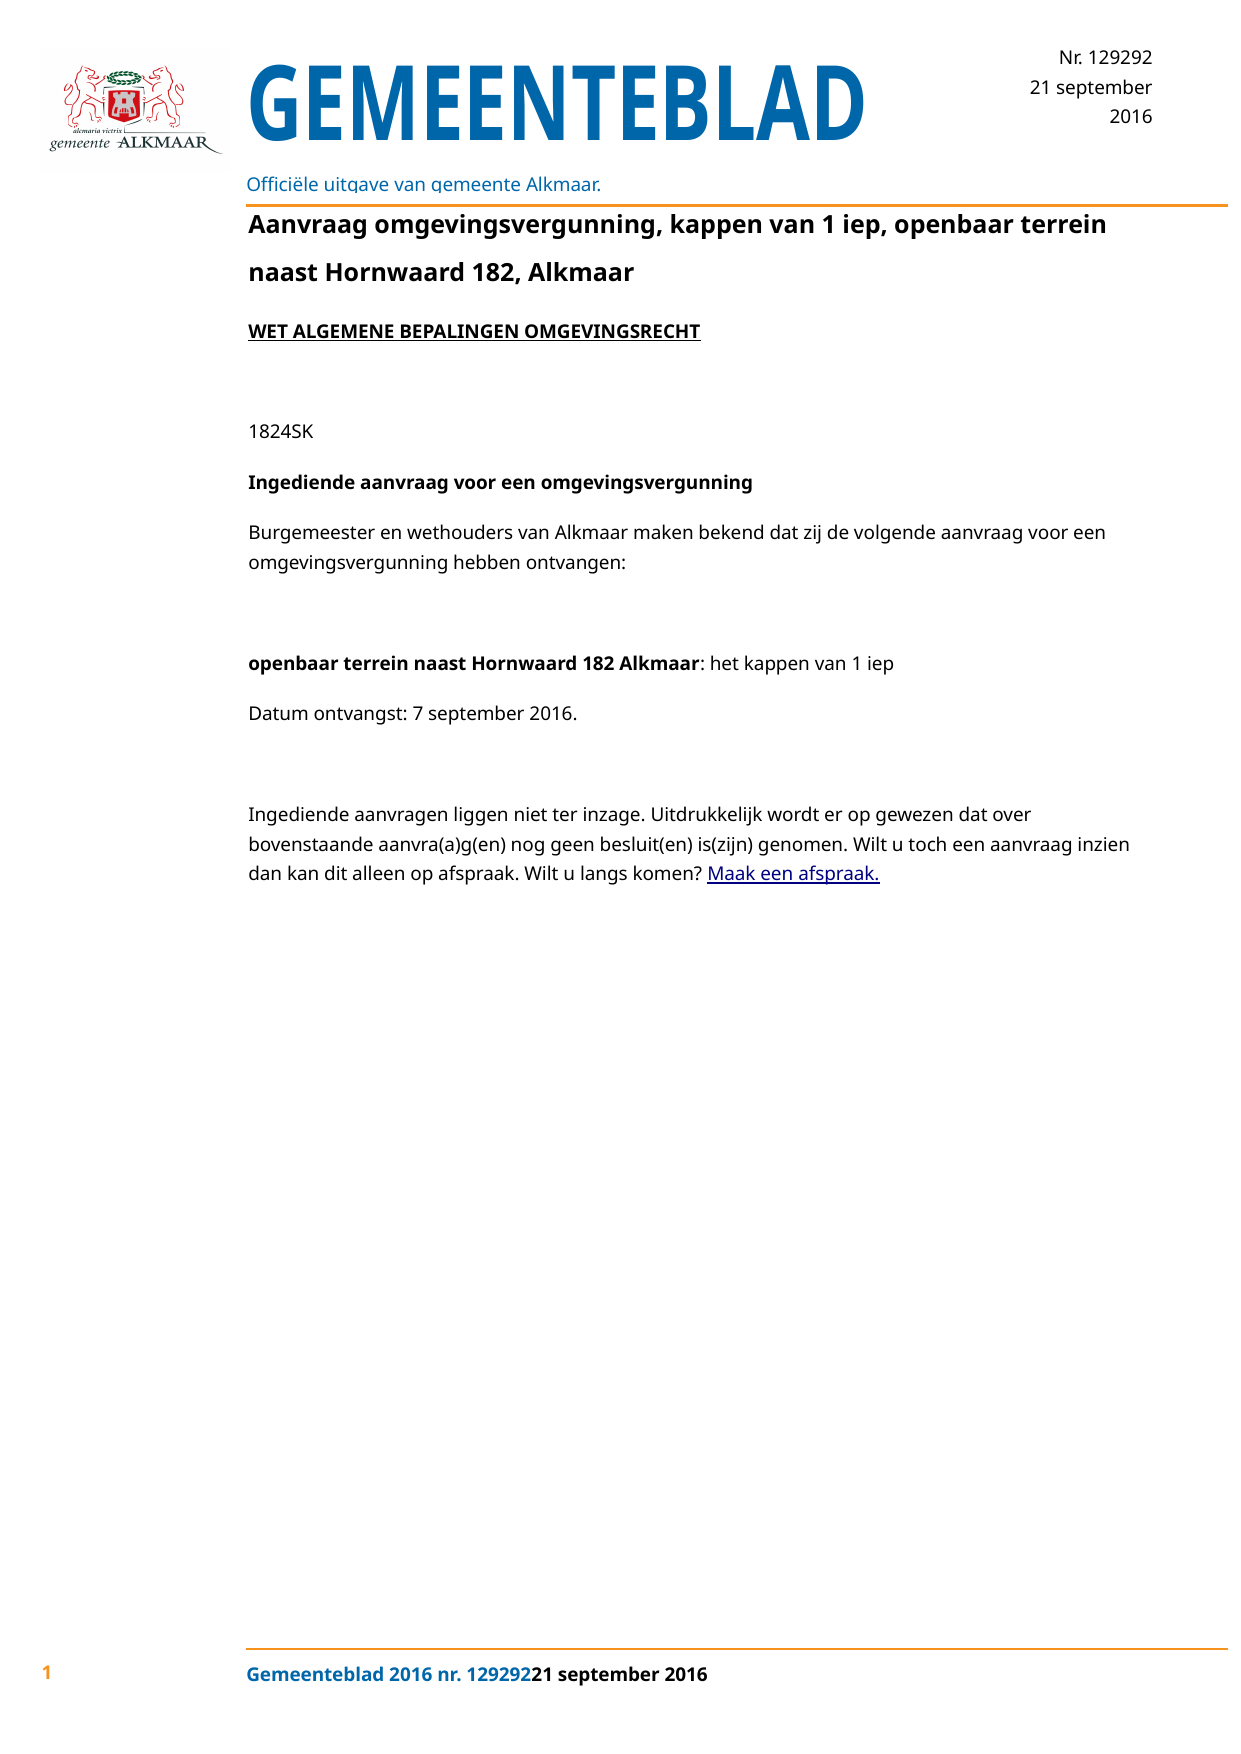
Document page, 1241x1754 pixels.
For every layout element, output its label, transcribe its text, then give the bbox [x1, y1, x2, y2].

text openbaar terrein naast Hornwaard 182 Alkmaar: het kappen van 1 iep [248, 650, 1152, 676]
text Ingediende aanvraag voor een omgevingsvergunning [248, 469, 1152, 495]
text Datum ontvangst: 7 september 2016. [248, 700, 1152, 726]
text Ingediende aanvragen liggen niet ter inzage. Uitdrukkelijk wordt er op gewezen dat over bovenstaande aanvra(a)g(en) nog geen besluit(en) is(zijn) genomen. Wilt u toch een aanvraag inzien dan kan dit alleen op afspraak. Wilt u langs komen? Maak een afspraak. [248, 801, 1152, 886]
text WET ALGEMENE BEPALINGEN OMGEVINGSRECHT [248, 318, 1152, 344]
text 1824SK [248, 419, 1152, 444]
text Aanvraag omgevingsvergunning, kappen van 1 iep, openbaar terrein naast Hornwaard 182, Alkmaar [248, 207, 1152, 288]
picture [41, 47, 231, 172]
text Burgemeester en wethouders van Alkmaar maken bekend dat zij de volgende aanvraag voor een omgevingsvergunning hebben ontvangen: [248, 519, 1152, 575]
